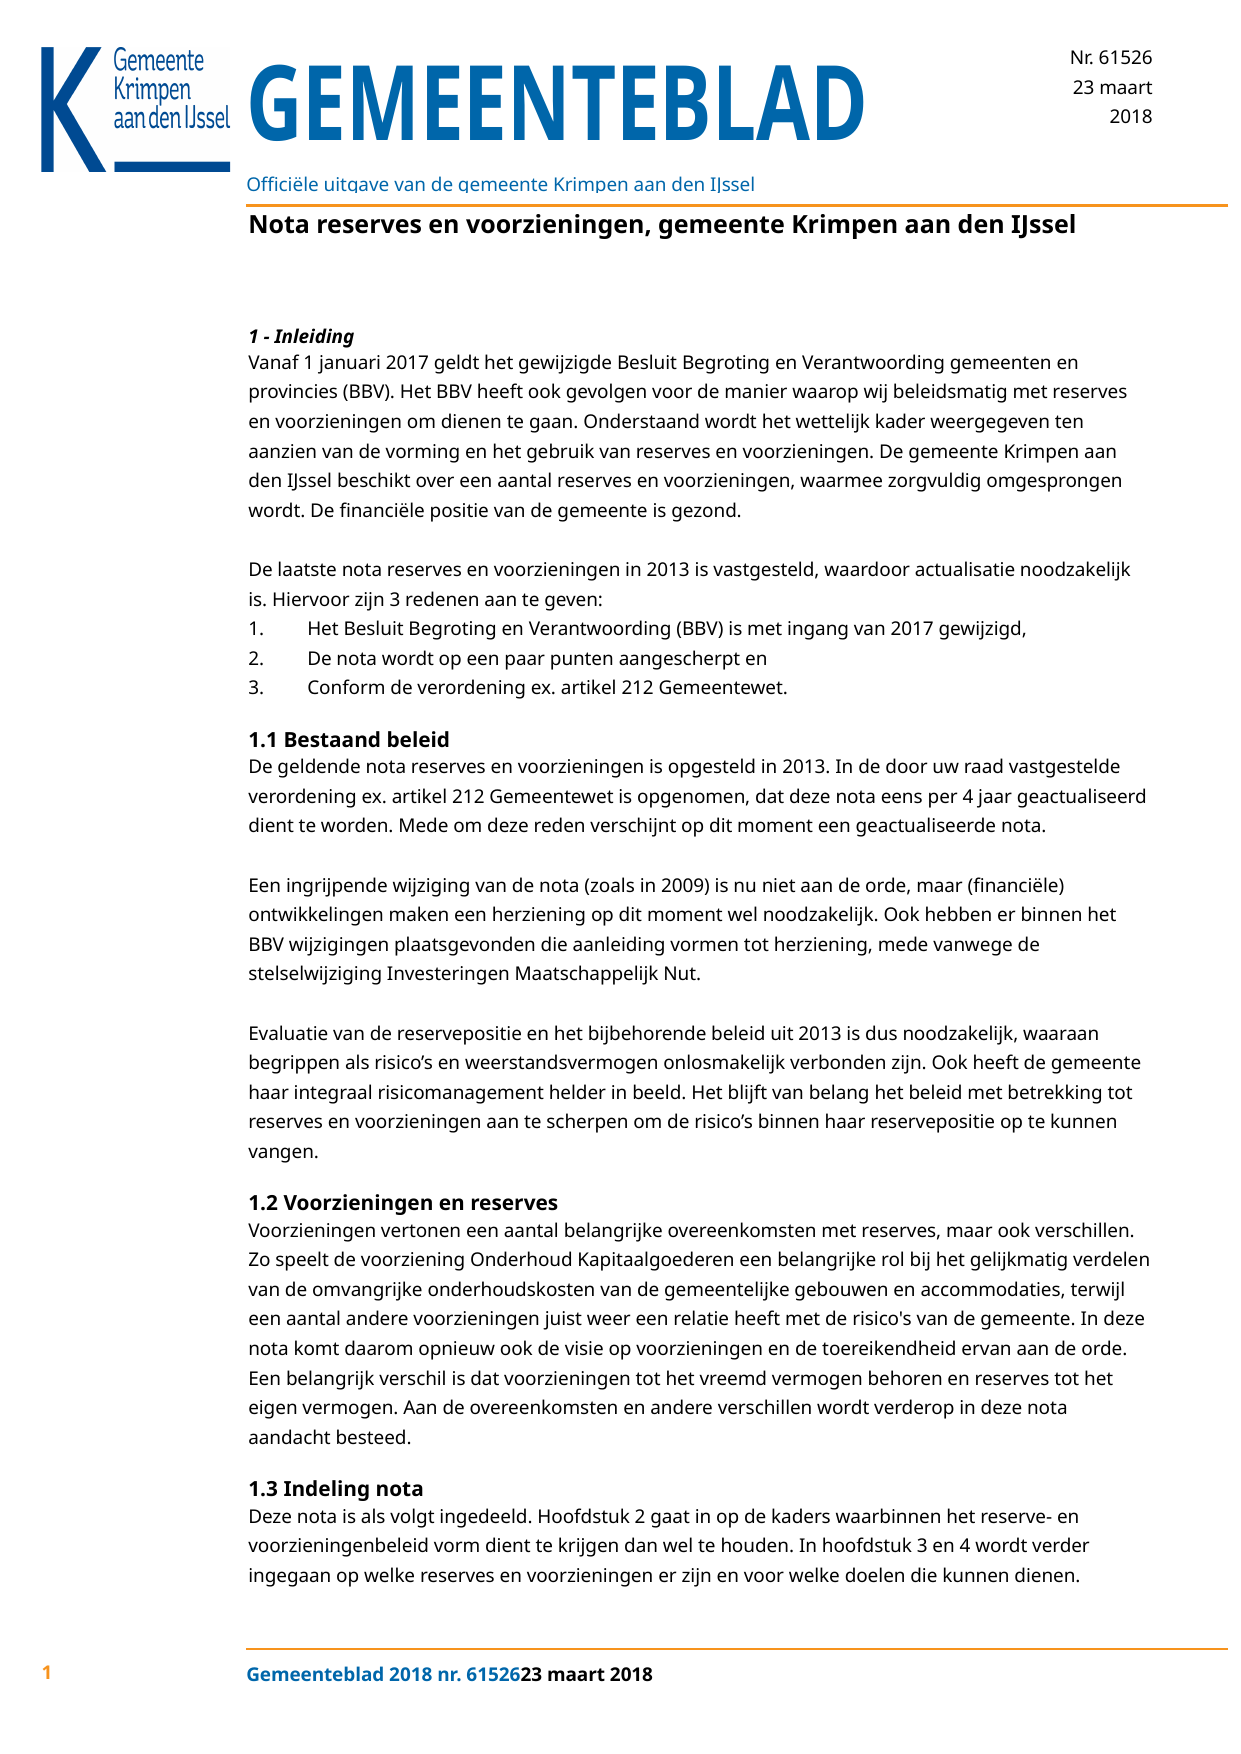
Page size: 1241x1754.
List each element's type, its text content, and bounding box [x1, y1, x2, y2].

list Het Besluit Begroting en Verantwoording (BBV) is met ingang van 2017 gewijzigd, [248, 615, 1152, 641]
text Deze nota is als volgt ingedeeld. Hoofdstuk 2 gaat in op de kaders waarbinnen het reserve- en voorzieningenbeleid vorm dient te krijgen dan wel te houden. In hoofdstuk 3 en 4 wordt verder ingegaan op welke reserves en voorzieningen er zijn en voor welke doelen die kunnen dienen. [248, 1503, 1152, 1588]
list De nota wordt op een paar punten aangescherpt en [248, 645, 1152, 671]
text De geldende nota reserves en voorzieningen is opgesteld in 2013. In de door uw raad vastgestelde verordening ex. artikel 212 Gemeentewet is opgenomen, dat deze nota eens per 4 jaar geactualiseerd dient te worden. Mede om deze reden verschijnt op dit moment een geactualiseerde nota. [248, 753, 1152, 838]
text Een ingrijpende wijziging van de nota (zoals in 2009) is nu niet aan de orde, maar (financiële) ontwikkelingen maken een herziening op dit moment wel noodzakelijk. Ook hebben er binnen het BBV wijzigingen plaatsgevonden die aanleiding vormen tot herziening, mede vanwege de stelselwijziging Investeringen Maatschappelijk Nut. [248, 872, 1152, 986]
text 1.3 Indeling nota [248, 1474, 1152, 1503]
text provincies (BBV). Het BBV heeft ook gevolgen voor de manier waarop wij beleidsmatig met reserves en voorzieningen om dienen te gaan. Onderstaand wordt het wettelijk kader weergegeven ten aanzien van de vorming en het gebruik van reserves en voorzieningen. De gemeente Krimpen aan den IJssel beschikt over een aantal reserves en voorzieningen, waarmee zorgvuldig omgesprongen wordt. De financiële positie van de gemeente is gezond. [248, 379, 1152, 523]
text 1.1 Bestaand beleid [248, 725, 1152, 753]
text 1.2 Voorzieningen en reserves [248, 1188, 1152, 1217]
text Nota reserves en voorzieningen, gemeente Krimpen aan den IJssel [248, 207, 1152, 241]
text Vanaf 1 januari 2017 geldt het gewijzigde Besluit Begroting en Verantwoording gemeenten en [248, 349, 1152, 375]
text 1 - Inleiding [248, 321, 1152, 349]
text De laatste nota reserves en voorzieningen in 2013 is vastgesteld, waardoor actualisatie noodzakelijk is. Hiervoor zijn 3 redenen aan te geven: [248, 556, 1152, 612]
picture [41, 47, 231, 172]
text Voorzieningen vertonen een aantal belangrijke overeenkomsten met reserves, maar ook verschillen. Zo speelt de voorziening Onderhoud Kapitaalgoederen een belangrijke rol bij het gelijkmatig verdelen van de omvangrijke onderhoudskosten van de gemeentelijke gebouwen en accommodaties, terwijl een aantal andere voorzieningen juist weer een relatie heeft met de risico's van de gemeente. In deze nota komt daarom opnieuw ook de visie op voorzieningen en de toereikendheid ervan aan de orde. [248, 1217, 1152, 1361]
list Conform de verordening ex. artikel 212 Gemeentewet. [248, 674, 1152, 700]
text Evaluatie van de reservepositie en het bijbehorende beleid uit 2013 is dus noodzakelijk, waaraan begrippen als risico’s en weerstandsvermogen onlosmakelijk verbonden zijn. Ook heeft de gemeente haar integraal risicomanagement helder in beeld. Het blijft van belang het beleid met betrekking tot reserves en voorzieningen aan te scherpen om de risico’s binnen haar reservepositie op te kunnen vangen. [248, 1020, 1152, 1164]
text Een belangrijk verschil is dat voorzieningen tot het vreemd vermogen behoren en reserves tot het eigen vermogen. Aan de overeenkomsten en andere verschillen wordt verderop in deze nota aandacht besteed. [248, 1365, 1152, 1450]
